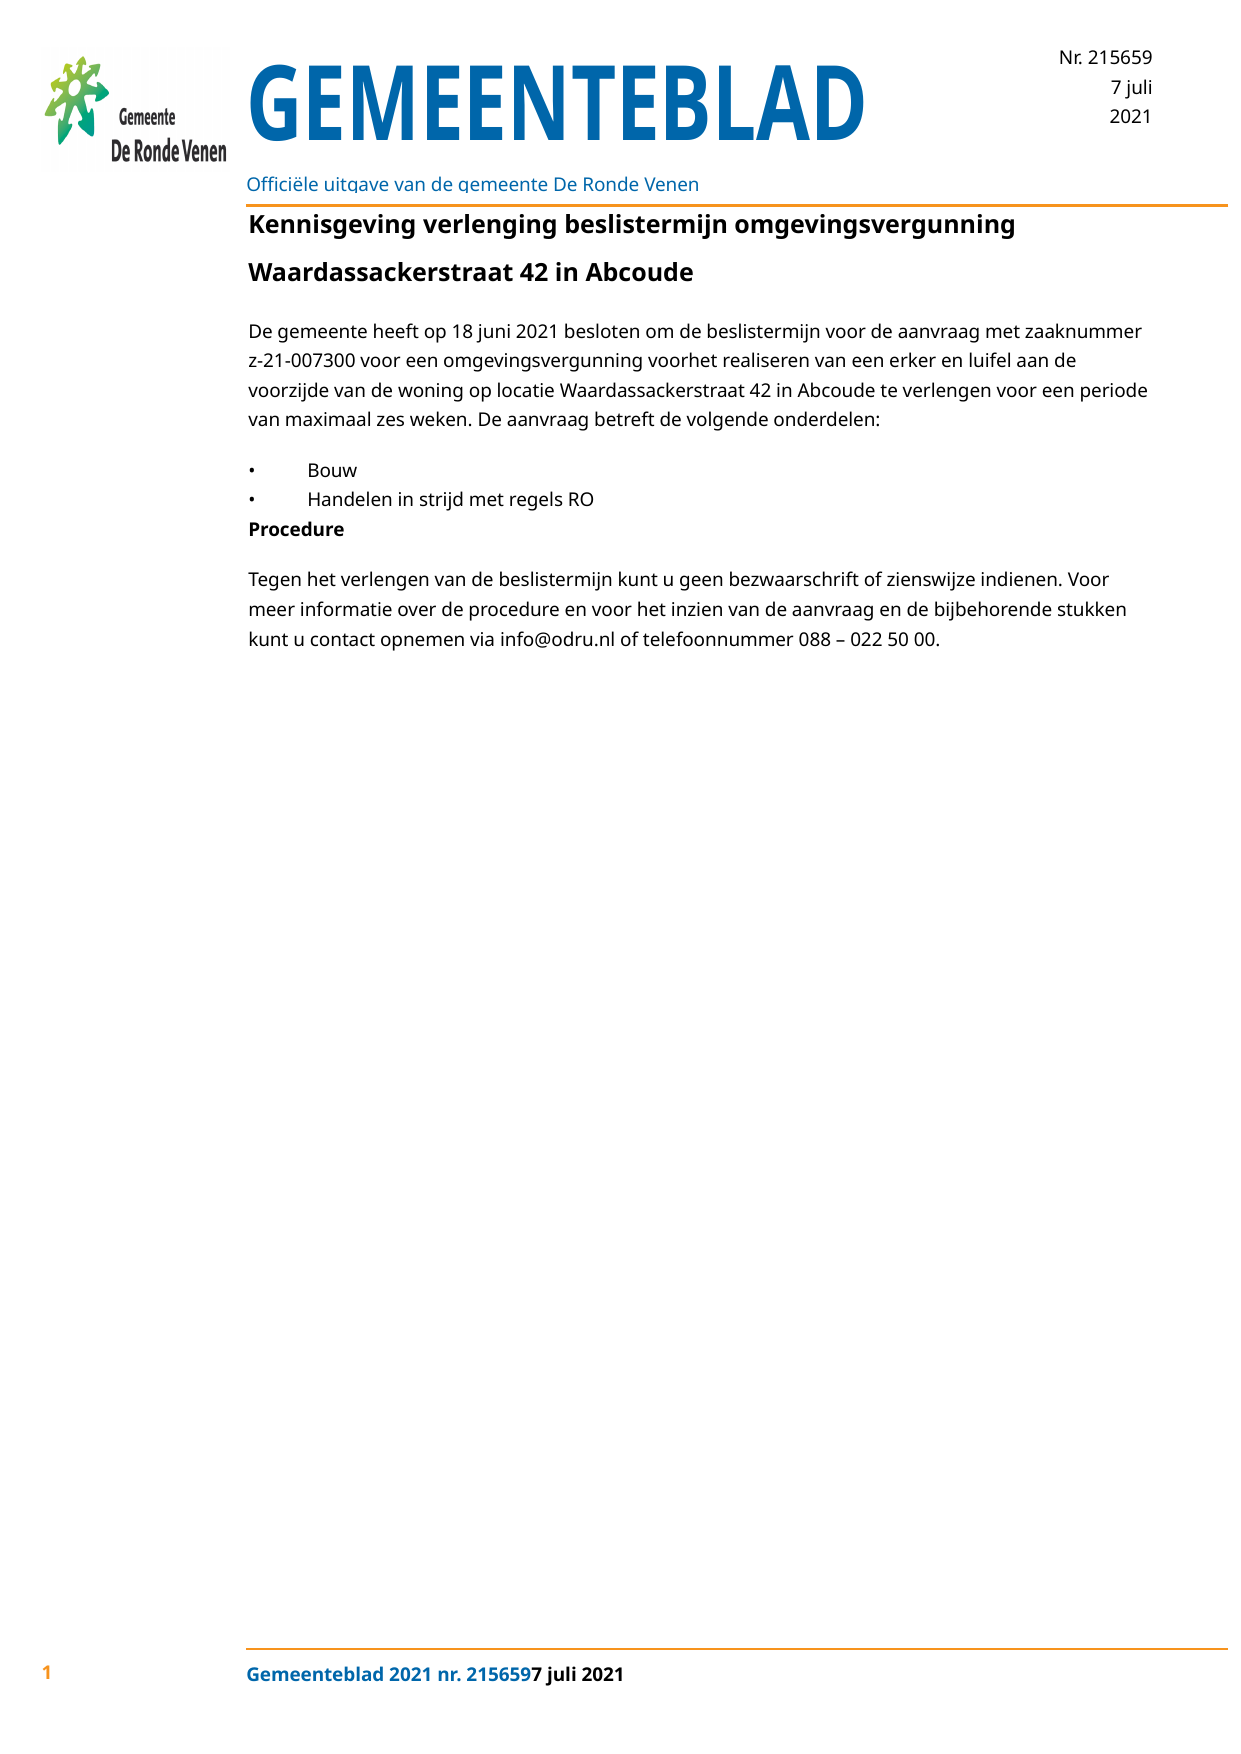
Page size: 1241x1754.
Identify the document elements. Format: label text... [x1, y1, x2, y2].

list Bouw [248, 457, 1152, 483]
picture [41, 47, 231, 172]
text Kennisgeving verlenging beslistermijn omgevingsvergunning Waardassackerstraat 42 in Abcoude [248, 207, 1152, 288]
list Handelen in strijd met regels RO [248, 487, 1152, 512]
text Procedure [248, 516, 1152, 542]
text Tegen het verlengen van de beslistermijn kunt u geen bezwaarschrift of zienswijze indienen. Voor meer informatie over de procedure en voor het inzien van de aanvraag en de bijbehorende stukken kunt u contact opnemen via info@odru.nl of telefoonnummer 088 – 022 50 00. [248, 567, 1152, 652]
text De gemeente heeft op 18 juni 2021 besloten om de beslistermijn voor de aanvraag met zaaknummer z-21-007300 voor een omgevingsvergunning voorhet realiseren van een erker en luifel aan de voorzijde van de woning op locatie Waardassackerstraat 42 in Abcoude te verlengen voor een periode van maximaal zes weken. De aanvraag betreft de volgende onderdelen: [248, 318, 1152, 432]
